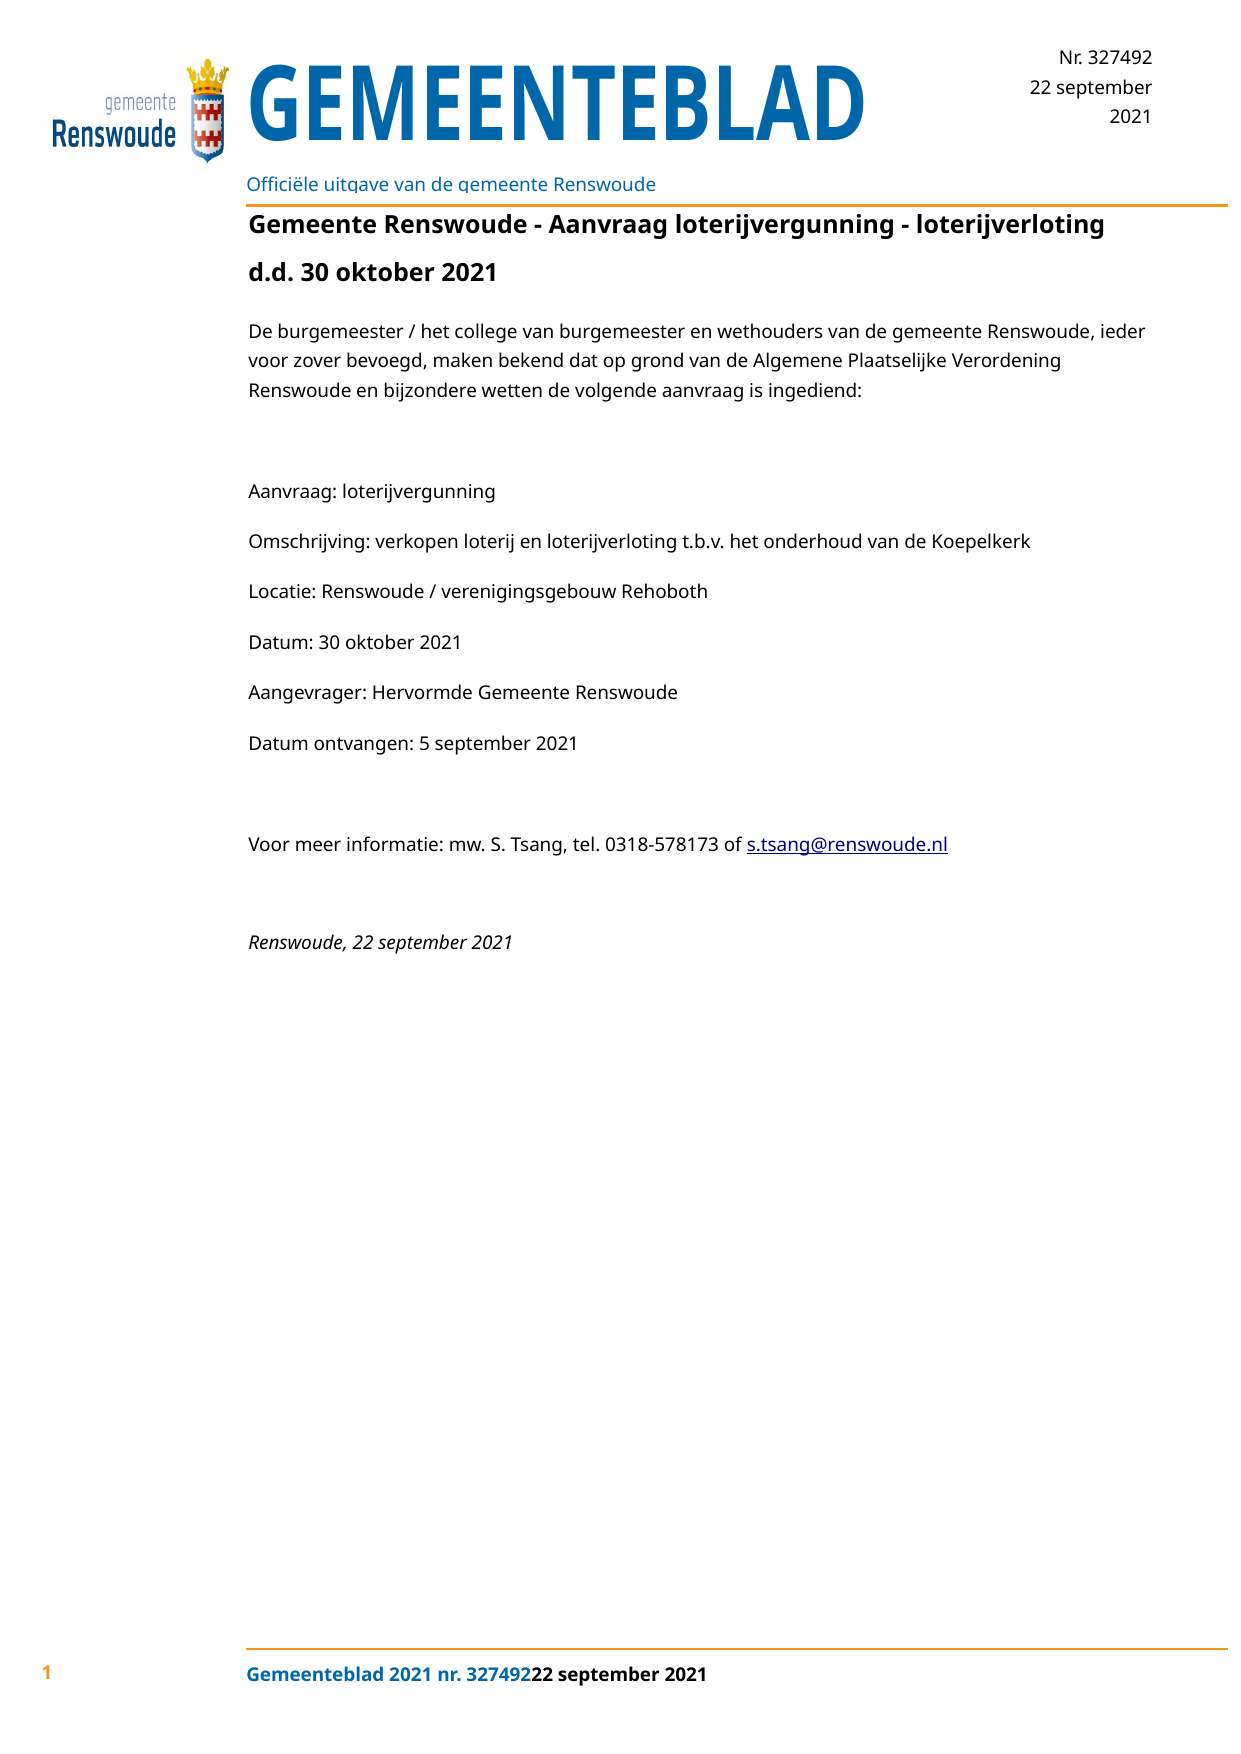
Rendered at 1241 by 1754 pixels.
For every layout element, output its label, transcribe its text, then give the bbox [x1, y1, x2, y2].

text Locatie: Renswoude / verenigingsgebouw Rehoboth [248, 579, 1152, 604]
text Datum: 30 oktober 2021 [248, 629, 1152, 655]
text Datum ontvangen: 5 september 2021 [248, 730, 1152, 756]
text Voor meer informatie: mw. S. Tsang, tel. 0318-578173 of s.tsang@renswoude.nl [248, 831, 1152, 857]
picture [41, 47, 231, 172]
text Gemeente Renswoude - Aanvraag loterijvergunning - loterijverloting d.d. 30 oktober 2021 [248, 207, 1152, 288]
text Renswoude, 22 september 2021 [248, 929, 1152, 955]
text Omschrijving: verkopen loterij en loterijverloting t.b.v. het onderhoud van de Koepelkerk [248, 528, 1152, 554]
text Aangevrager: Hervormde Gemeente Renswoude [248, 679, 1152, 705]
text Aanvraag: loterijvergunning [248, 478, 1152, 504]
text De burgemeester / het college van burgemeester en wethouders van de gemeente Renswoude, ieder voor zover bevoegd, maken bekend dat op grond van de Algemene Plaatselijke Verordening Renswoude en bijzondere wetten de volgende aanvraag is ingediend: [248, 318, 1152, 403]
